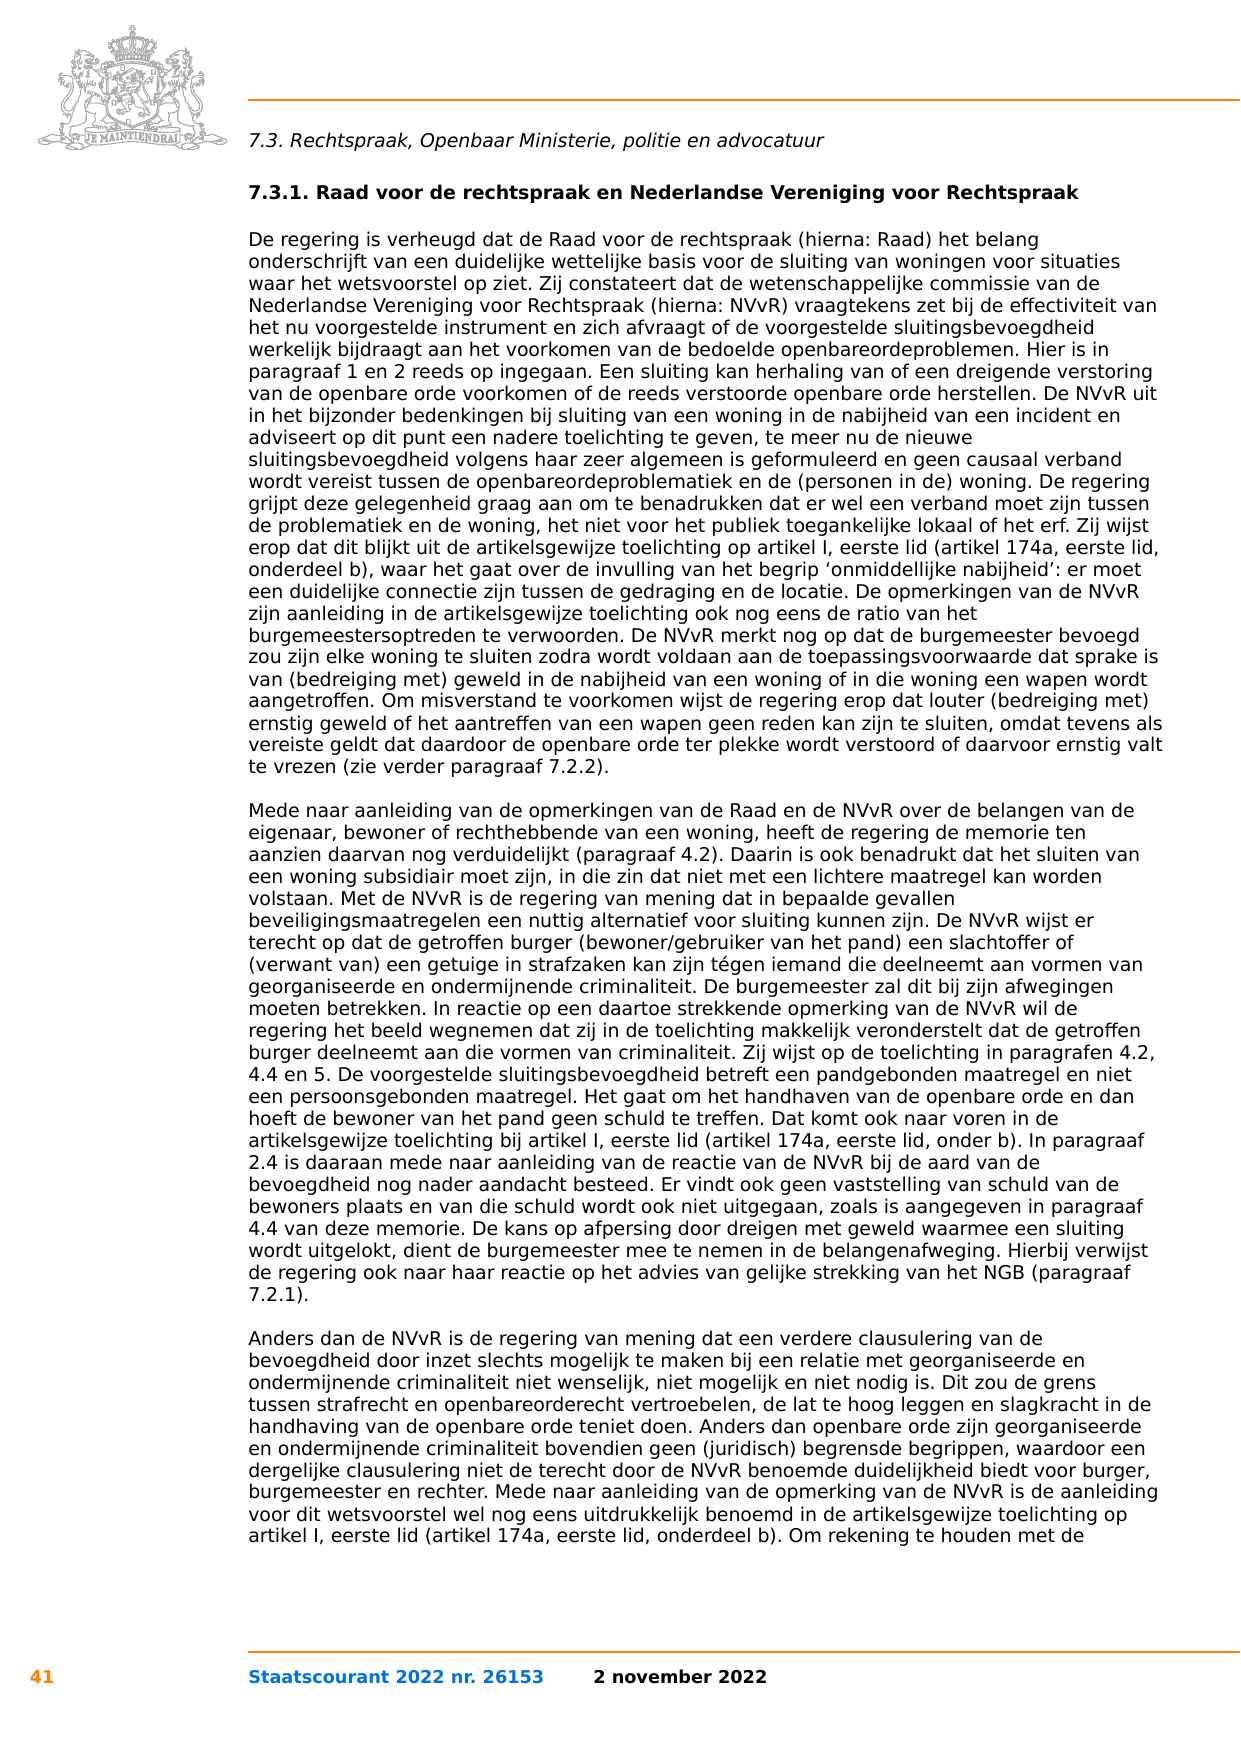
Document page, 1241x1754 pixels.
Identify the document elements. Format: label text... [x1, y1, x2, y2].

text De regering is verheugd dat de Raad voor de rechtspraak (hierna: Raad) het belang onderschrijft van een duidelijke wettelijke basis voor de sluiting van woningen voor situaties waar het wetsvoorstel op ziet. Zij constateert dat de wetenschappelijke commissie van de Nederlandse Vereniging voor Rechtspraak (hierna: NVvR) vraagtekens zet bij de effectiviteit van het nu voorgestelde instrument en zich afvraagt of de voorgestelde sluitingsbevoegdheid werkelijk bijdraagt aan het voorkomen van de bedoelde openbareordeproblemen. Hier is in paragraaf 1 en 2 reeds op ingegaan. Een sluiting kan herhaling van of een dreigende verstoring van de openbare orde voorkomen of de reeds verstoorde openbare orde herstellen. De NVvR uit in het bijzonder bedenkingen bij sluiting van een woning in de nabijheid van een incident en adviseert op dit punt een nadere toelichting te geven, te meer nu de nieuwe sluitingsbevoegdheid volgens haar zeer algemeen is geformuleerd en geen causaal verband wordt vereist tussen de openbareordeproblematiek en de (personen in de) woning. De regering grijpt deze gelegenheid graag aan om te benadrukken dat er wel een verband moet zijn tussen de problematiek en de woning, het niet voor het publiek toegankelijke lokaal of het erf. Zij wijst erop dat dit blijkt uit de artikelsgewijze toelichting op artikel I, eerste lid (artikel 174a, eerste lid, onderdeel b), waar het gaat over de invulling van het begrip ‘onmiddellijke nabijheid’: er moet een duidelijke connectie zijn tussen de gedraging en de locatie. De opmerkingen van de NVvR zijn aanleiding in de artikelsgewijze toelichting ook nog eens de ratio van het burgemeestersoptreden te verwoorden. De NVvR merkt nog op dat de burgemeester bevoegd zou zijn elke woning te sluiten zodra wordt voldaan aan de toepassingsvoorwaarde dat sprake is van (bedreiging met) geweld in de nabijheid van een woning of in die woning een wapen wordt aangetroffen. Om misverstand te voorkomen wijst de regering erop dat louter (bedreiging met) ernstig geweld of het aantreffen van een wapen geen reden kan zijn te sluiten, omdat tevens als vereiste geldt dat daardoor de openbare orde ter plekke wordt verstoord of daarvoor ernstig valt te vrezen (zie verder paragraaf 7.2.2). [248, 229, 1163, 778]
subtitle 7.3.1. Raad voor de rechtspraak en Nederlandse Vereniging voor Rechtspraak [248, 182, 1163, 204]
subtitle 7.3. Rechtspraak, Openbaar Ministerie, politie en advocatuur [248, 130, 1163, 152]
text Mede naar aanleiding van de opmerkingen van de Raad en de NVvR over de belangen van de eigenaar, bewoner of rechthebbende van een woning, heeft de regering de memorie ten aanzien daarvan nog verduidelijkt (paragraaf 4.2). Daarin is ook benadrukt dat het sluiten van een woning subsidiair moet zijn, in die zin dat niet met een lichtere maatregel kan worden volstaan. Met de NVvR is de regering van mening dat in bepaalde gevallen beveiligingsmaatregelen een nuttig alternatief voor sluiting kunnen zijn. De NVvR wijst er terecht op dat de getroffen burger (bewoner/gebruiker van het pand) een slachtoffer of (verwant van) een getuige in strafzaken kan zijn tégen iemand die deelneemt aan vormen van georganiseerde en ondermijnende criminaliteit. De burgemeester zal dit bij zijn afwegingen moeten betrekken. In reactie op een daartoe strekkende opmerking van de NVvR wil de regering het beeld wegnemen dat zij in de toelichting makkelijk veronderstelt dat de getroffen burger deelneemt aan die vormen van criminaliteit. Zij wijst op de toelichting in paragrafen 4.2, 4.4 en 5. De voorgestelde sluitingsbevoegdheid betreft een pandgebonden maatregel en niet een persoonsgebonden maatregel. Het gaat om het handhaven van de openbare orde en dan hoeft de bewoner van het pand geen schuld te treffen. Dat komt ook naar voren in de artikelsgewijze toelichting bij artikel I, eerste lid (artikel 174a, eerste lid, onder b). In paragraaf 2.4 is daaraan mede naar aanleiding van de reactie van de NVvR bij de aard van de bevoegdheid nog nader aandacht besteed. Er vindt ook geen vaststelling van schuld van de bewoners plaats en van die schuld wordt ook niet uitgegaan, zoals is aangegeven in paragraaf 4.4 van deze memorie. De kans op afpersing door dreigen met geweld waarmee een sluiting wordt uitgelokt, dient de burgemeester mee te nemen in de belangenafweging. Hierbij verwijst de regering ook naar haar reactie op het advies van gelijke strekking van het NGB (paragraaf 7.2.1). [248, 800, 1163, 1306]
text Anders dan de NVvR is de regering van mening dat een verdere clausulering van de bevoegdheid door inzet slechts mogelijk te maken bij een relatie met georganiseerde en ondermijnende criminaliteit niet wenselijk, niet mogelijk en niet nodig is. Dit zou de grens tussen strafrecht en openbareorderecht vertroebelen, de lat te hoog leggen en slagkracht in de handhaving van de openbare orde teniet doen. Anders dan openbare orde zijn georganiseerde en ondermijnende criminaliteit bovendien geen (juridisch) begrensde begrippen, waardoor een dergelijke clausulering niet de terecht door de NVvR benoemde duidelijkheid biedt voor burger, burgemeester en rechter. Mede naar aanleiding van de opmerking van de NVvR is de aanleiding voor dit wetsvoorstel wel nog eens uitdrukkelijk benoemd in de artikelsgewijze toelichting op artikel I, eerste lid (artikel 174a, eerste lid, onderdeel b). Om rekening te houden met de [248, 1328, 1163, 1547]
picture [38, 25, 227, 150]
